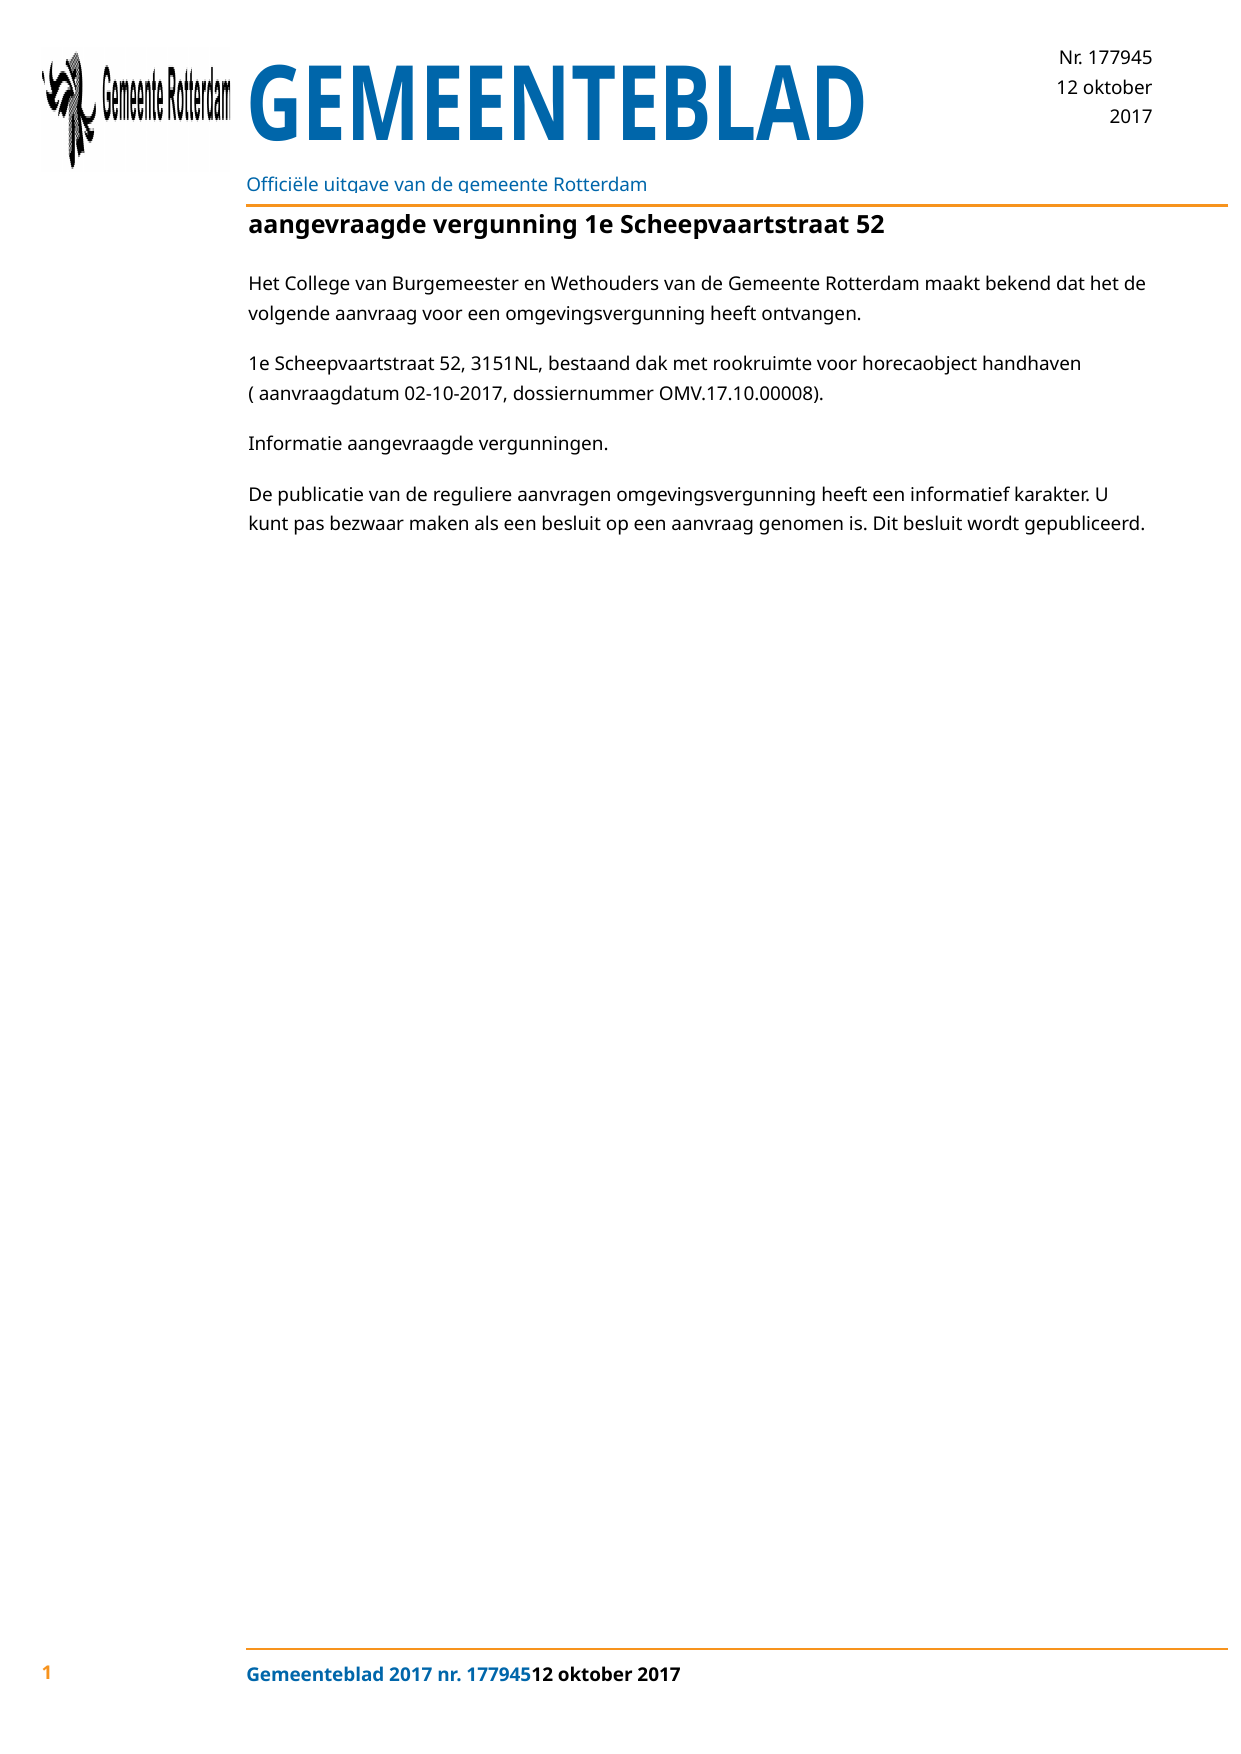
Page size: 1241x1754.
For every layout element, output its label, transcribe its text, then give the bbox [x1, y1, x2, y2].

text 1e Scheepvaartstraat 52, 3151NL, bestaand dak met rookruimte voor horecaobject handhaven ( aanvraagdatum 02-10-2017, dossiernummer OMV.17.10.00008). [248, 350, 1152, 406]
text Informatie aangevraagde vergunningen. [248, 430, 1152, 456]
text Het College van Burgemeester en Wethouders van de Gemeente Rotterdam maakt bekend dat het de volgende aanvraag voor een omgevingsvergunning heeft ontvangen. [248, 270, 1152, 326]
picture [41, 47, 231, 172]
text aangevraagde vergunning 1e Scheepvaartstraat 52 [248, 207, 1152, 241]
text De publicatie van de reguliere aanvragen omgevingsvergunning heeft een informatief karakter. U kunt pas bezwaar maken als een besluit op een aanvraag genomen is. Dit besluit wordt gepubliceerd. [248, 481, 1152, 536]
